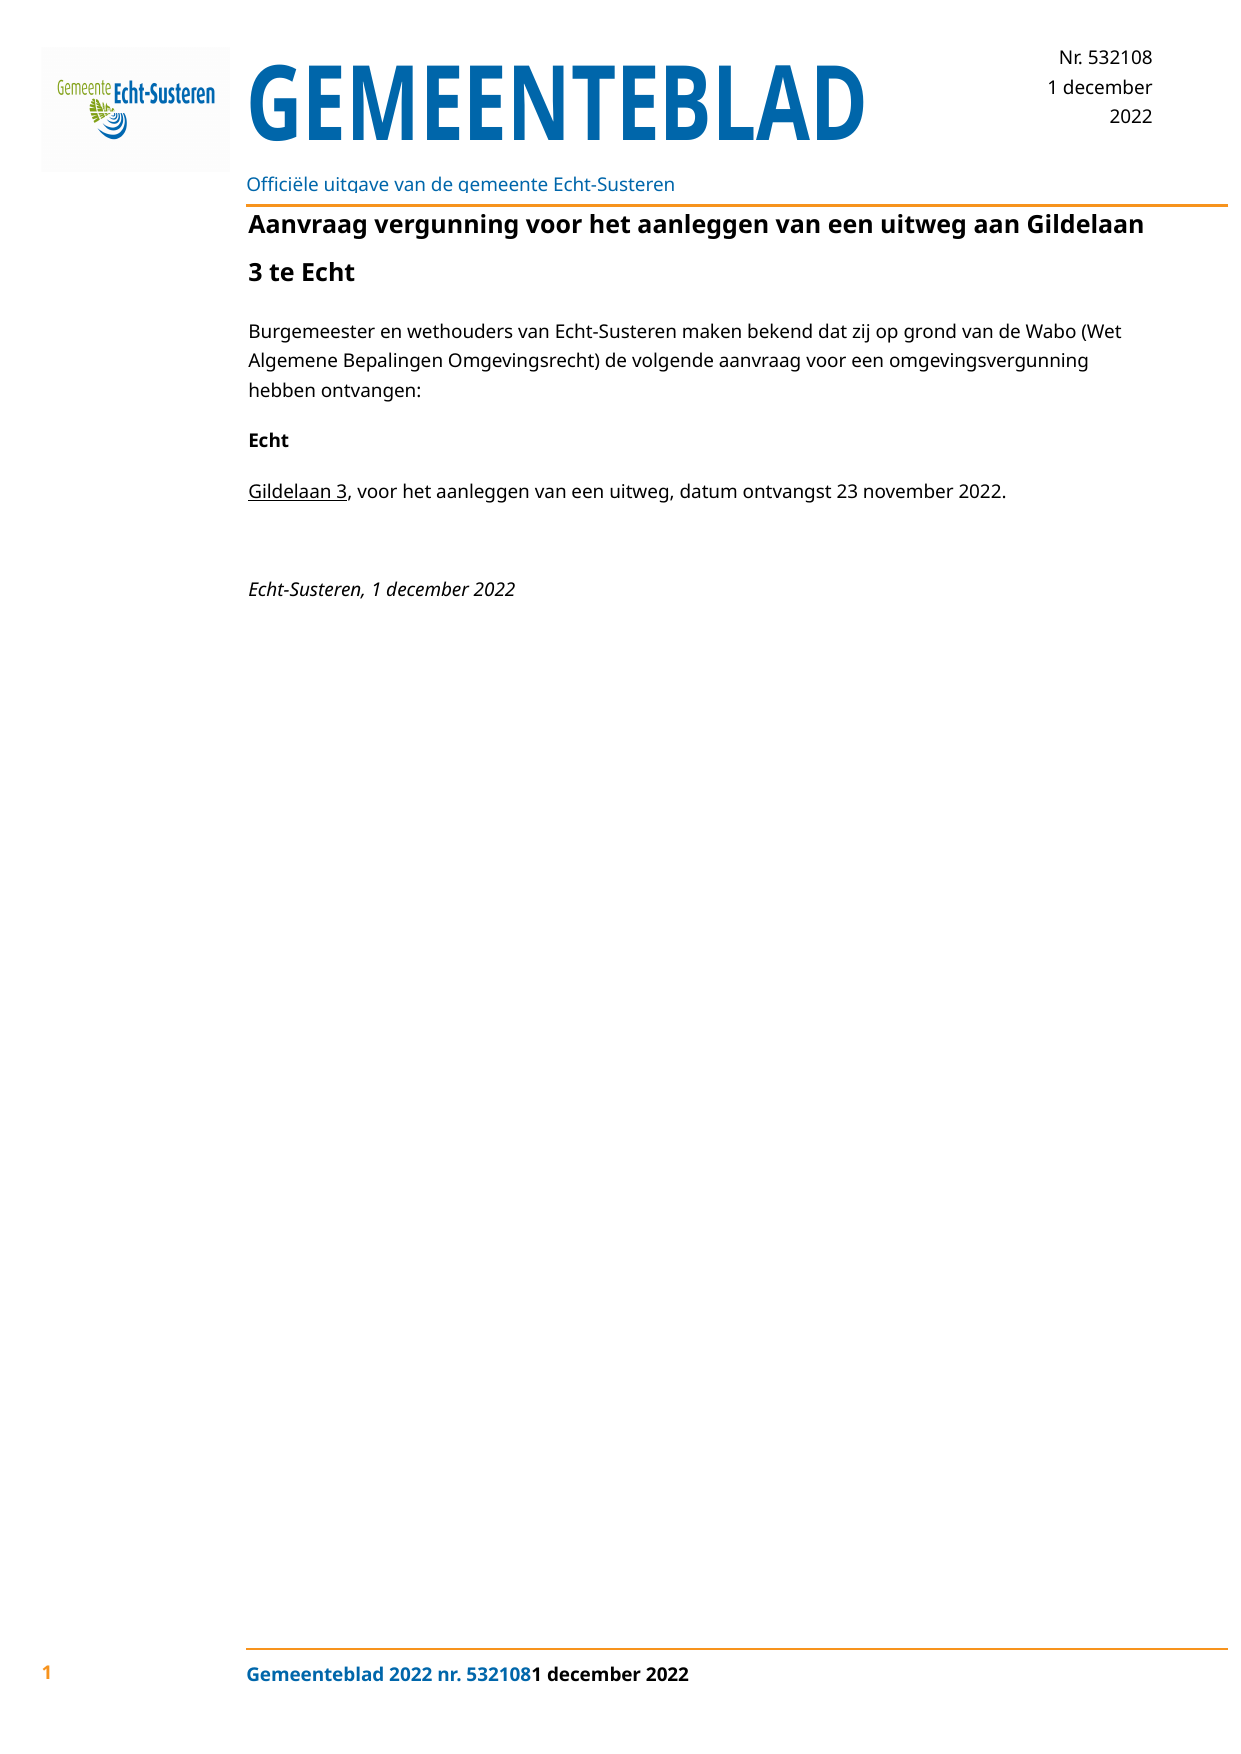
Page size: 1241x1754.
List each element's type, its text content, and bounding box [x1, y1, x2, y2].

text Gildelaan 3, voor het aanleggen van een uitweg, datum ontvangst 23 november 2022. [248, 478, 1152, 504]
text Echt-Susteren, 1 december 2022 [248, 576, 1152, 602]
text Echt [248, 427, 1152, 453]
text Aanvraag vergunning voor het aanleggen van een uitweg aan Gildelaan 3 te Echt [248, 207, 1152, 288]
picture [41, 47, 231, 172]
text Burgemeester en wethouders van Echt-Susteren maken bekend dat zij op grond van de Wabo (Wet Algemene Bepalingen Omgevingsrecht) de volgende aanvraag voor een omgevingsvergunning hebben ontvangen: [248, 318, 1152, 403]
